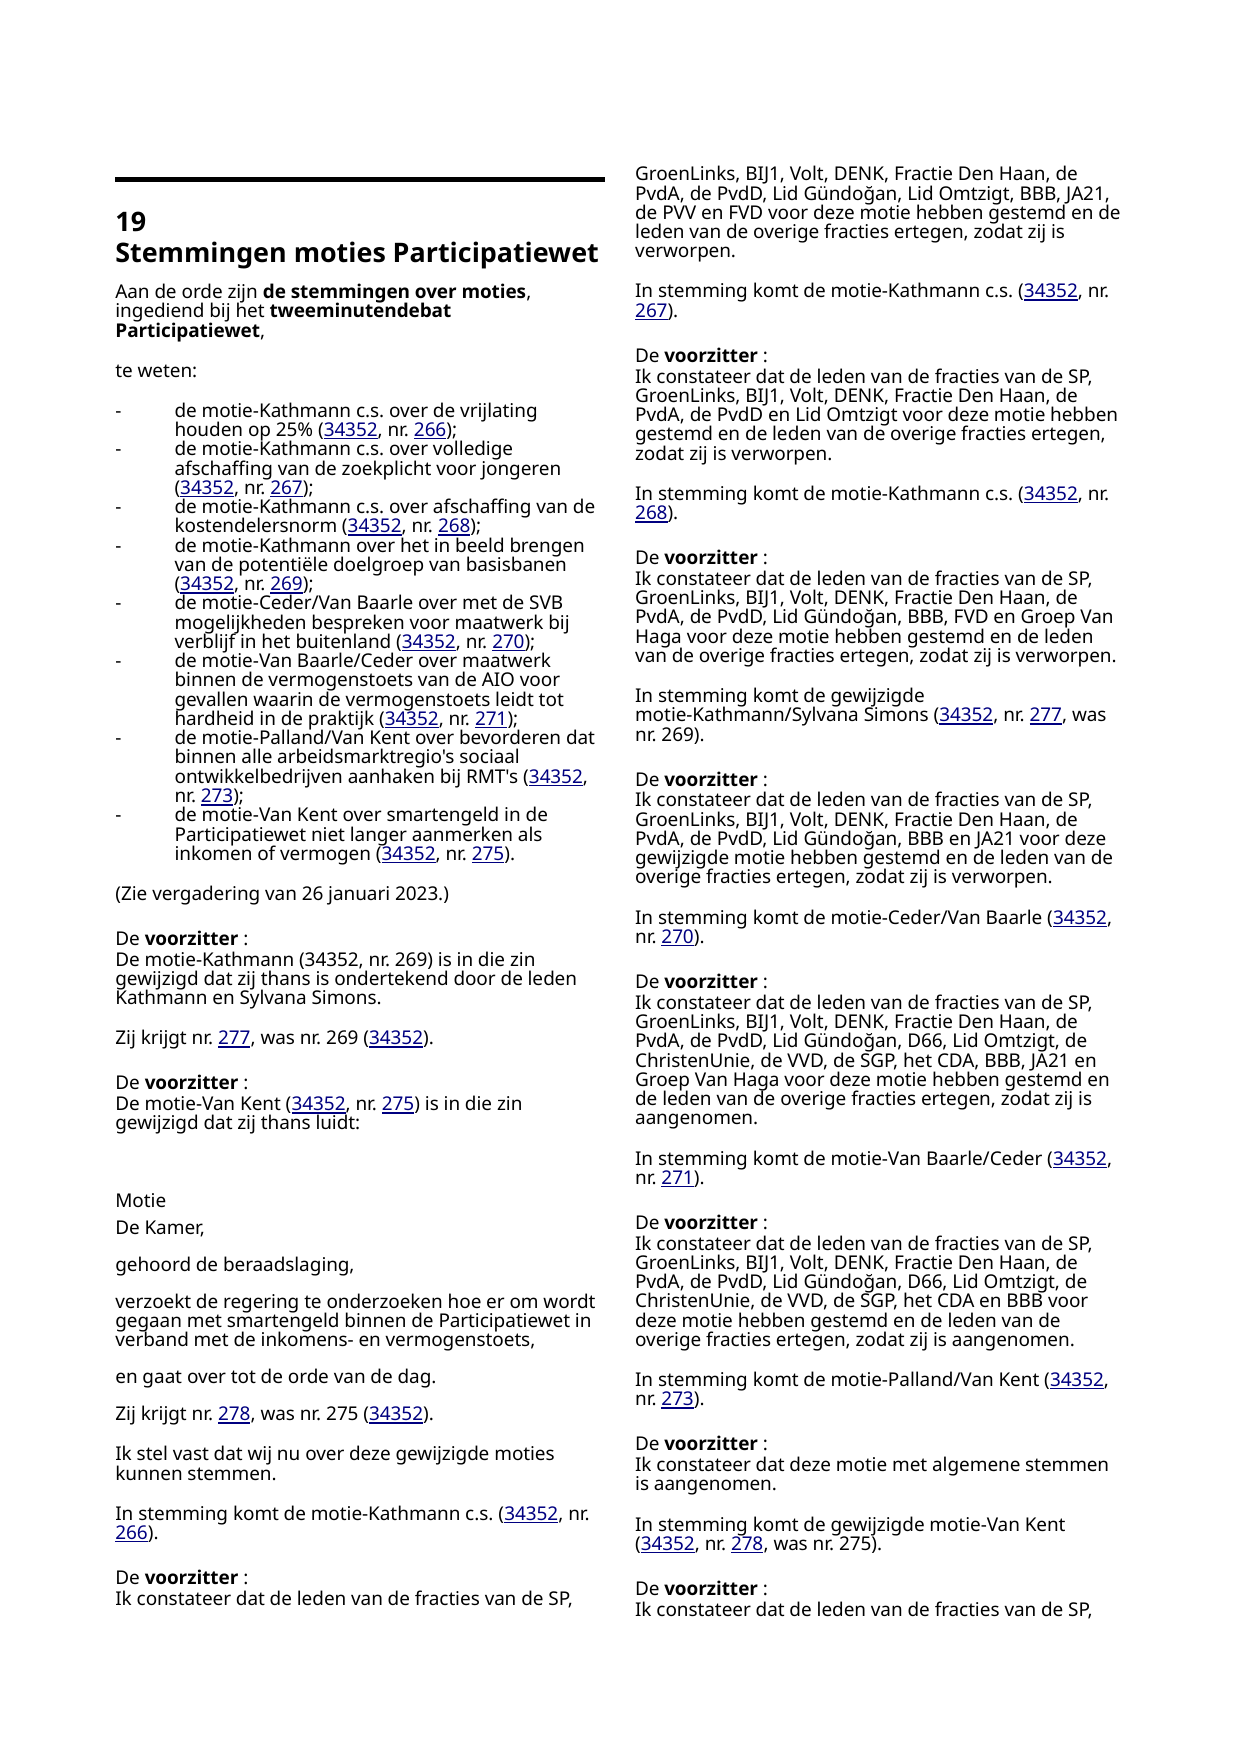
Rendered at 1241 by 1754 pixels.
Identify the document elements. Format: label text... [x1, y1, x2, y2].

list de motie-Kathmann c.s. over afschaffing van de kostendelersnorm (34352, nr. 268); [115, 498, 605, 537]
text 19 [115, 203, 605, 239]
text Ik constateer dat de leden van de fracties van de SP, GroenLinks, BIJ1, Volt, DENK, Fractie Den Haan, de PvdA, de PvdD en Lid Omtzigt voor deze motie hebben gestemd en de leden van de overige fracties ertegen, zodat zij is verworpen. [635, 368, 1125, 464]
text De voorzitter : [115, 1564, 605, 1590]
text Ik constateer dat de leden van de fracties van de SP, GroenLinks, BIJ1, Volt, DENK, Fractie Den Haan, de PvdA, de PvdD, Lid Gündoğan, D66, Lid Omtzigt, de ChristenUnie, de VVD, de SGP, het CDA, BBB, JA21 en Groep Van Haga voor deze motie hebben gestemd en de leden van de overige fracties ertegen, zodat zij is aangenomen. [635, 994, 1125, 1129]
text In stemming komt de motie-Kathmann c.s. (34352, nr. 268). [635, 485, 1125, 523]
list de motie-Kathmann over het in beeld brengen van de potentiële doelgroep van basisbanen (34352, nr. 269); [115, 537, 605, 594]
list de motie-Palland/Van Kent over bevorderen dat binnen alle arbeidsmarktregio's sociaal ontwikkelbedrijven aanhaken bij RMT's (34352, nr. 273); [115, 729, 605, 806]
text In stemming komt de motie-Kathmann c.s. (34352, nr. 267). [635, 282, 1125, 321]
list de motie-Kathmann c.s. over de vrijlating houden op 25% (34352, nr. 266); [115, 402, 605, 440]
text De Kamer, [115, 1219, 605, 1238]
text Aan de orde zijn de stemmingen over moties, ingediend bij het tweeminutendebat Participatiewet, [115, 283, 605, 341]
text Zij krijgt nr. 277, was nr. 269 (34352). [115, 1029, 605, 1048]
list de motie-Kathmann c.s. over volledige afschaffing van de zoekplicht voor jongeren (34352, nr. 267); [115, 440, 605, 498]
text Ik constateer dat de leden van de fracties van de SP, GroenLinks, BIJ1, Volt, DENK, Fractie Den Haan, de PvdA, de PvdD, Lid Gündoğan, BBB en JA21 voor deze gewijzigde motie hebben gestemd en de leden van de overige fracties ertegen, zodat zij is verworpen. [635, 791, 1125, 888]
text De voorzitter : [635, 1430, 1125, 1456]
text In stemming komt de motie-Ceder/Van Baarle (34352, nr. 270). [635, 909, 1125, 947]
text Zij krijgt nr. 278, was nr. 275 (34352). [115, 1405, 605, 1424]
text GroenLinks, BIJ1, Volt, DENK, Fractie Den Haan, de PvdA, de PvdD, Lid Gündoğan, Lid Omtzigt, BBB, JA21, de PVV en FVD voor deze motie hebben gestemd en de leden van de overige fracties ertegen, zodat zij is verworpen. [635, 165, 1125, 262]
text De voorzitter : [635, 544, 1125, 570]
text en gaat over tot de orde van de dag. [115, 1368, 605, 1387]
list de motie-Ceder/Van Baarle over met de SVB mogelijkheden bespreken voor maatwerk bij verblijf in het buitenland (34352, nr. 270); [115, 594, 605, 652]
text In stemming komt de motie-Van Baarle/Ceder (34352, nr. 271). [635, 1149, 1125, 1188]
text Ik constateer dat de leden van de fracties van de SP, [115, 1590, 605, 1609]
text In stemming komt de motie-Kathmann c.s. (34352, nr. 266). [115, 1504, 605, 1543]
text Stemmingen moties Participatiewet [115, 239, 605, 283]
text De voorzitter : [635, 1209, 1125, 1234]
text De motie-Kathmann (34352, nr. 269) is in die zin gewijzigd dat zij thans is ondertekend door de leden Kathmann en Sylvana Simons. [115, 951, 605, 1008]
text verzoekt de regering te onderzoeken hoe er om wordt gegaan met smartengeld binnen de Participatiewet in verband met de inkomens- en vermogenstoets, [115, 1293, 605, 1351]
text De voorzitter : [635, 1575, 1125, 1601]
text Ik stel vast dat wij nu over deze gewijzigde moties kunnen stemmen. [115, 1445, 605, 1484]
text In stemming komt de gewijzigde motie-Van Kent (34352, nr. 278, was nr. 275). [635, 1516, 1125, 1554]
text De voorzitter : [635, 968, 1125, 994]
text Ik constateer dat deze motie met algemene stemmen is aangenomen. [635, 1456, 1125, 1495]
text In stemming komt de motie-Palland/Van Kent (34352, nr. 273). [635, 1371, 1125, 1409]
text Motie [115, 1187, 605, 1213]
list de motie-Van Kent over smartengeld in de Participatiewet niet langer aanmerken als inkomen of vermogen (34352, nr. 275). [115, 806, 605, 864]
text gehoord de beraadslaging, [115, 1256, 605, 1275]
text te weten: [115, 362, 605, 381]
text Ik constateer dat de leden van de fracties van de SP, GroenLinks, BIJ1, Volt, DENK, Fractie Den Haan, de PvdA, de PvdD, Lid Gündoğan, D66, Lid Omtzigt, de ChristenUnie, de VVD, de SGP, het CDA en BBB voor deze motie hebben gestemd en de leden van de overige fracties ertegen, zodat zij is aangenomen. [635, 1234, 1125, 1350]
text Ik constateer dat de leden van de fracties van de SP, [635, 1601, 1125, 1620]
text De voorzitter : [115, 1069, 605, 1095]
text De motie-Van Kent (34352, nr. 275) is in die zin gewijzigd dat zij thans luidt: [115, 1095, 605, 1134]
text In stemming komt de gewijzigde motie-Kathmann/Sylvana Simons (34352, nr. 277, was nr. 269). [635, 687, 1125, 745]
text De voorzitter : [115, 925, 605, 951]
text De voorzitter : [635, 766, 1125, 791]
text De voorzitter : [635, 342, 1125, 368]
text (Zie vergadering van 26 januari 2023.) [115, 885, 605, 904]
text Ik constateer dat de leden van de fracties van de SP, GroenLinks, BIJ1, Volt, DENK, Fractie Den Haan, de PvdA, de PvdD, Lid Gündoğan, BBB, FVD en Groep Van Haga voor deze motie hebben gestemd en de leden van de overige fracties ertegen, zodat zij is verworpen. [635, 570, 1125, 666]
list de motie-Van Baarle/Ceder over maatwerk binnen de vermogenstoets van de AIO voor gevallen waarin de vermogenstoets leidt tot hardheid in de praktijk (34352, nr. 271); [115, 652, 605, 729]
